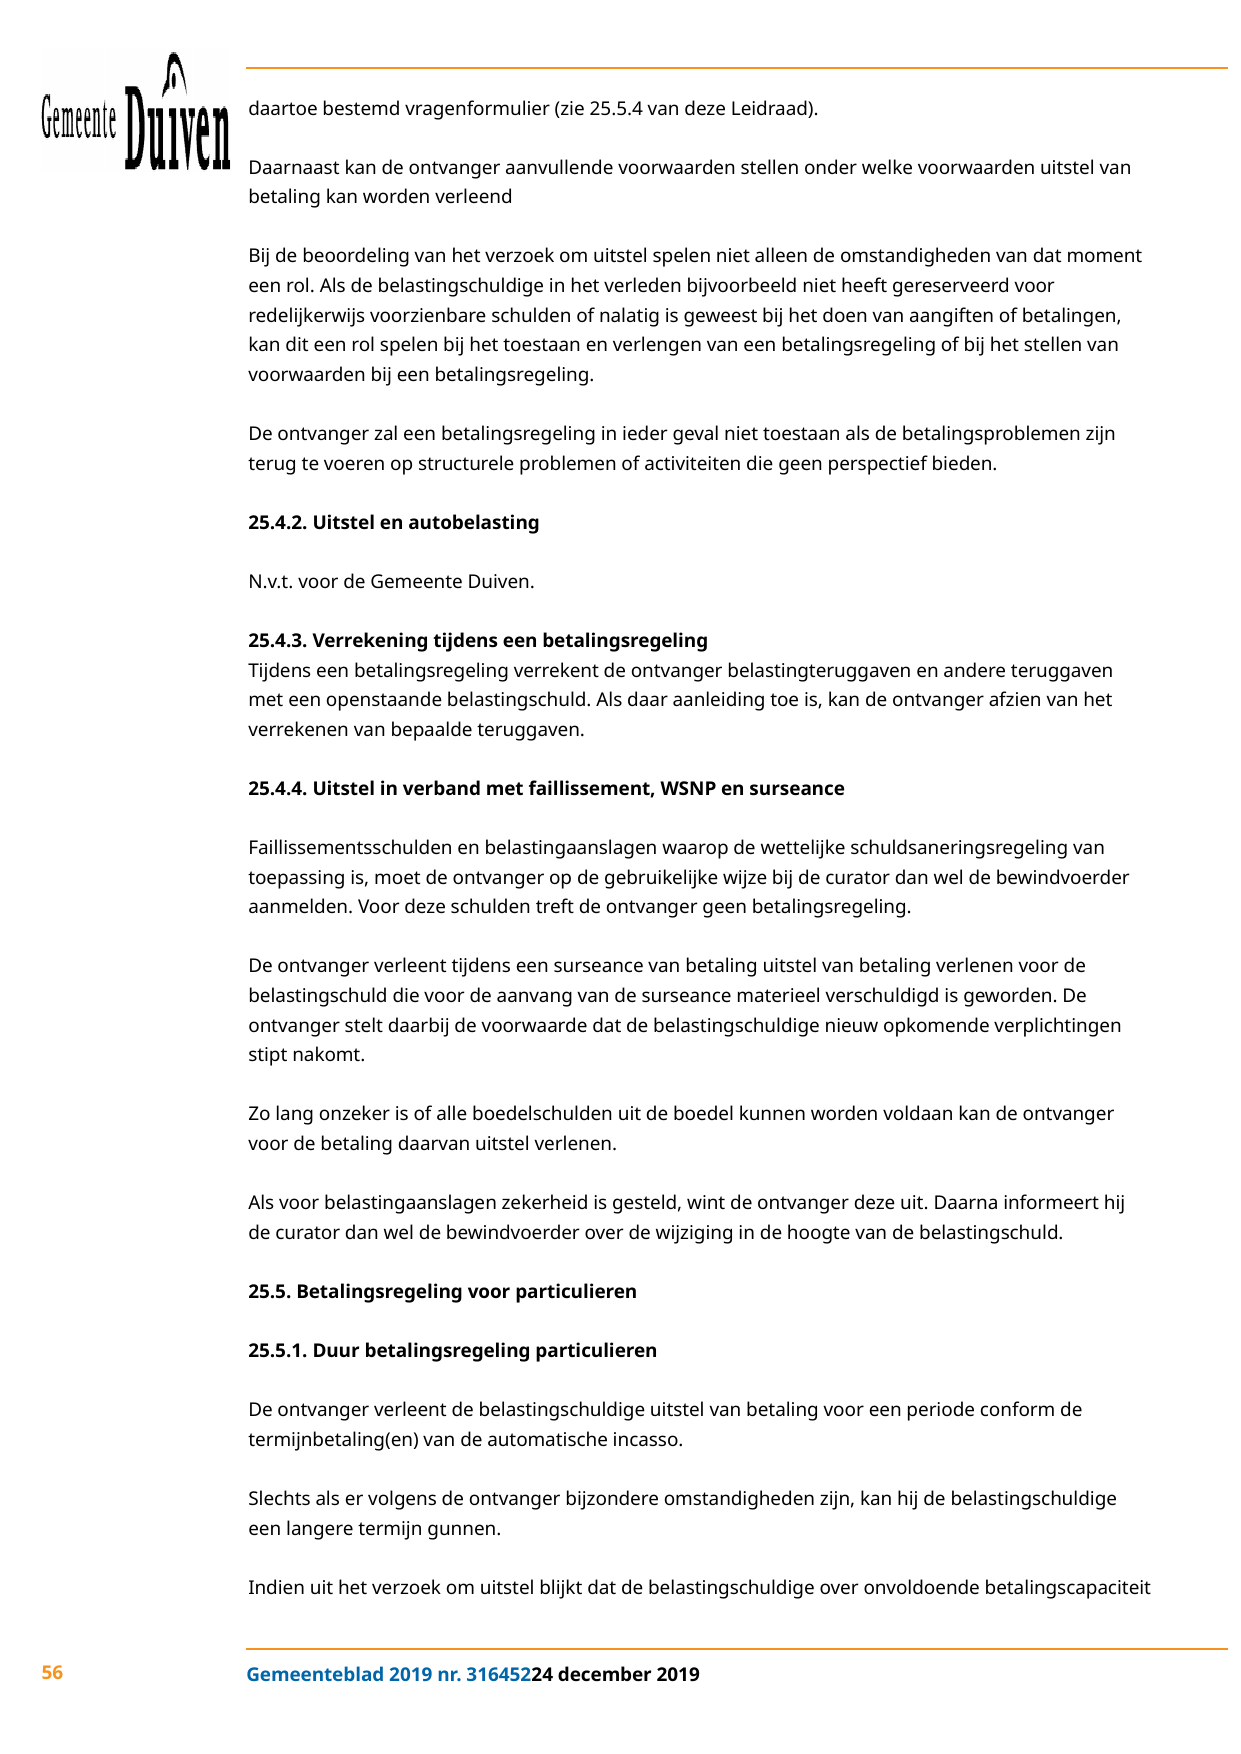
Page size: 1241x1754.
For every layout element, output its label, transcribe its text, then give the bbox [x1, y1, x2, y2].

text Zo lang onzeker is of alle boedelschulden uit de boedel kunnen worden voldaan kan de ontvanger voor de betaling daarvan uitstel verlenen. [248, 1101, 1152, 1156]
text 25.5. Betalingsregeling voor particulieren [248, 1278, 1152, 1304]
text 25.4.3. Verrekening tijdens een betalingsregeling [248, 627, 1152, 653]
text De ontvanger verleent de belastingschuldige uitstel van betaling voor een periode conform de termijnbetaling(en) van de automatische incasso. [248, 1396, 1152, 1452]
text 25.4.4. Uitstel in verband met faillissement, WSNP en surseance [248, 775, 1152, 801]
text Tijdens een betalingsregeling verrekent de ontvanger belastingteruggaven en andere teruggaven met een openstaande belastingschuld. Als daar aanleiding toe is, kan de ontvanger afzien van het verrekenen van bepaalde teruggaven. [248, 657, 1152, 742]
text daartoe bestemd vragenformulier (zie 25.5.4 van deze Leidraad). [248, 95, 1152, 121]
text De ontvanger zal een betalingsregeling in ieder geval niet toestaan als de betalingsproblemen zijn terug te voeren op structurele problemen of activiteiten die geen perspectief bieden. [248, 420, 1152, 476]
text Bij de beoordeling van het verzoek om uitstel spelen niet alleen de omstandigheden van dat moment een rol. Als de belastingschuldige in het verleden bijvoorbeeld niet heeft gereserveerd voor redelijkerwijs voorzienbare schulden of nalatig is geweest bij het doen van aangiften of betalingen, kan dit een rol spelen bij het toestaan en verlengen van een betalingsregeling of bij het stellen van voorwaarden bij een betalingsregeling. [248, 243, 1152, 387]
text Als voor belastingaanslagen zekerheid is gesteld, wint de ontvanger deze uit. Daarna informeert hij de curator dan wel de bewindvoerder over de wijziging in de hoogte van de belastingschuld. [248, 1189, 1152, 1245]
text 25.4.2. Uitstel en autobelasting [248, 509, 1152, 535]
text Slechts als er volgens de ontvanger bijzondere omstandigheden zijn, kan hij de belastingschuldige een langere termijn gunnen. [248, 1485, 1152, 1541]
text 25.5.1. Duur betalingsregeling particulieren [248, 1337, 1152, 1363]
text N.v.t. voor de Gemeente Duiven. [248, 568, 1152, 594]
text Indien uit het verzoek om uitstel blijkt dat de belastingschuldige over onvoldoende betalingscapaciteit [248, 1574, 1152, 1600]
text Daarnaast kan de ontvanger aanvullende voorwaarden stellen onder welke voorwaarden uitstel van betaling kan worden verleend [248, 154, 1152, 209]
text De ontvanger verleent tijdens een surseance van betaling uitstel van betaling verlenen voor de belastingschuld die voor de aanvang van de surseance materieel verschuldigd is geworden. De ontvanger stelt daarbij de voorwaarde dat de belastingschuldige nieuw opkomende verplichtingen stipt nakomt. [248, 953, 1152, 1067]
picture [41, 47, 231, 172]
text Faillissementsschulden en belastingaanslagen waarop de wettelijke schuldsaneringsregeling van toepassing is, moet de ontvanger op de gebruikelijke wijze bij de curator dan wel de bewindvoerder aanmelden. Voor deze schulden treft de ontvanger geen betalingsregeling. [248, 834, 1152, 919]
